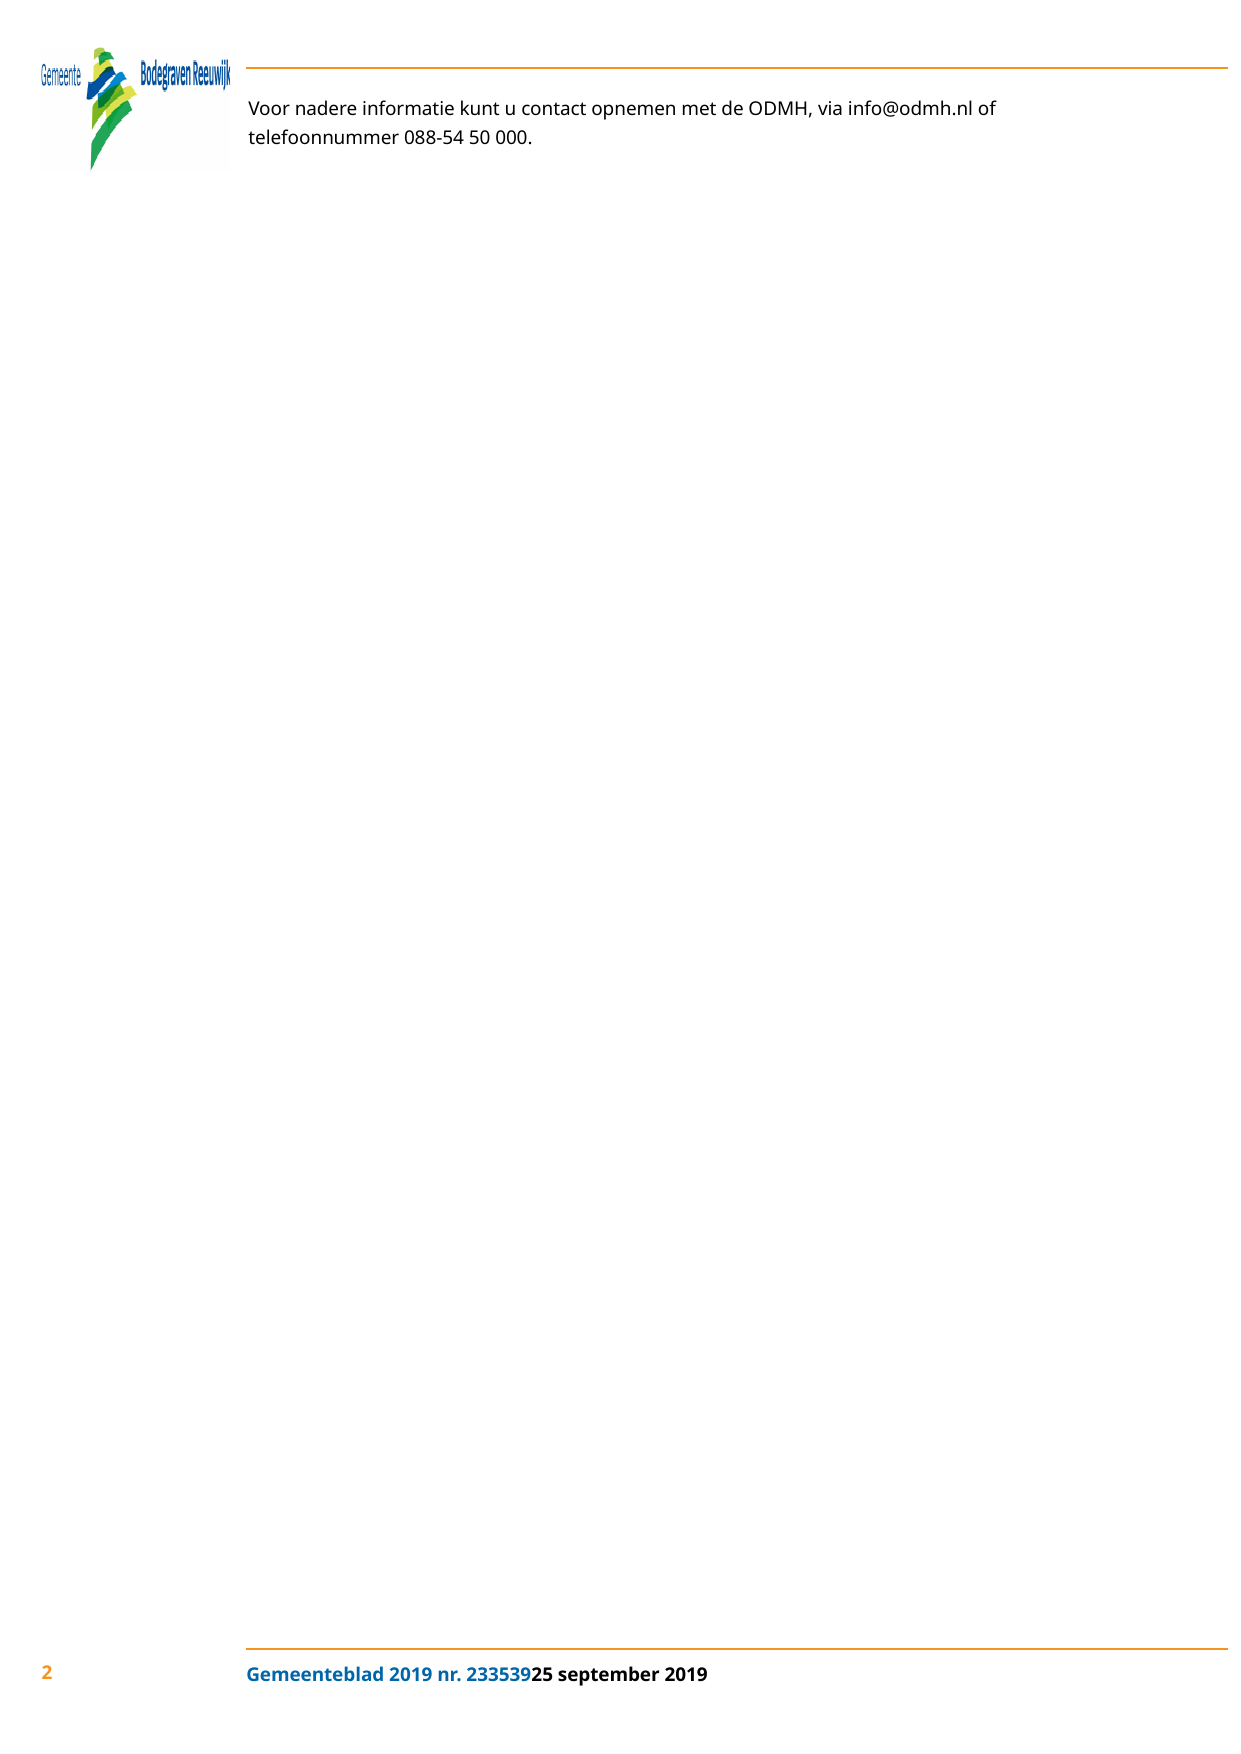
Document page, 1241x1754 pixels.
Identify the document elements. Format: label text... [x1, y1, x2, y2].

picture [41, 47, 231, 172]
text Voor nadere informatie kunt u contact opnemen met de ODMH, via info@odmh.nl of telefoonnummer 088-54 50 000. [248, 95, 1152, 150]
